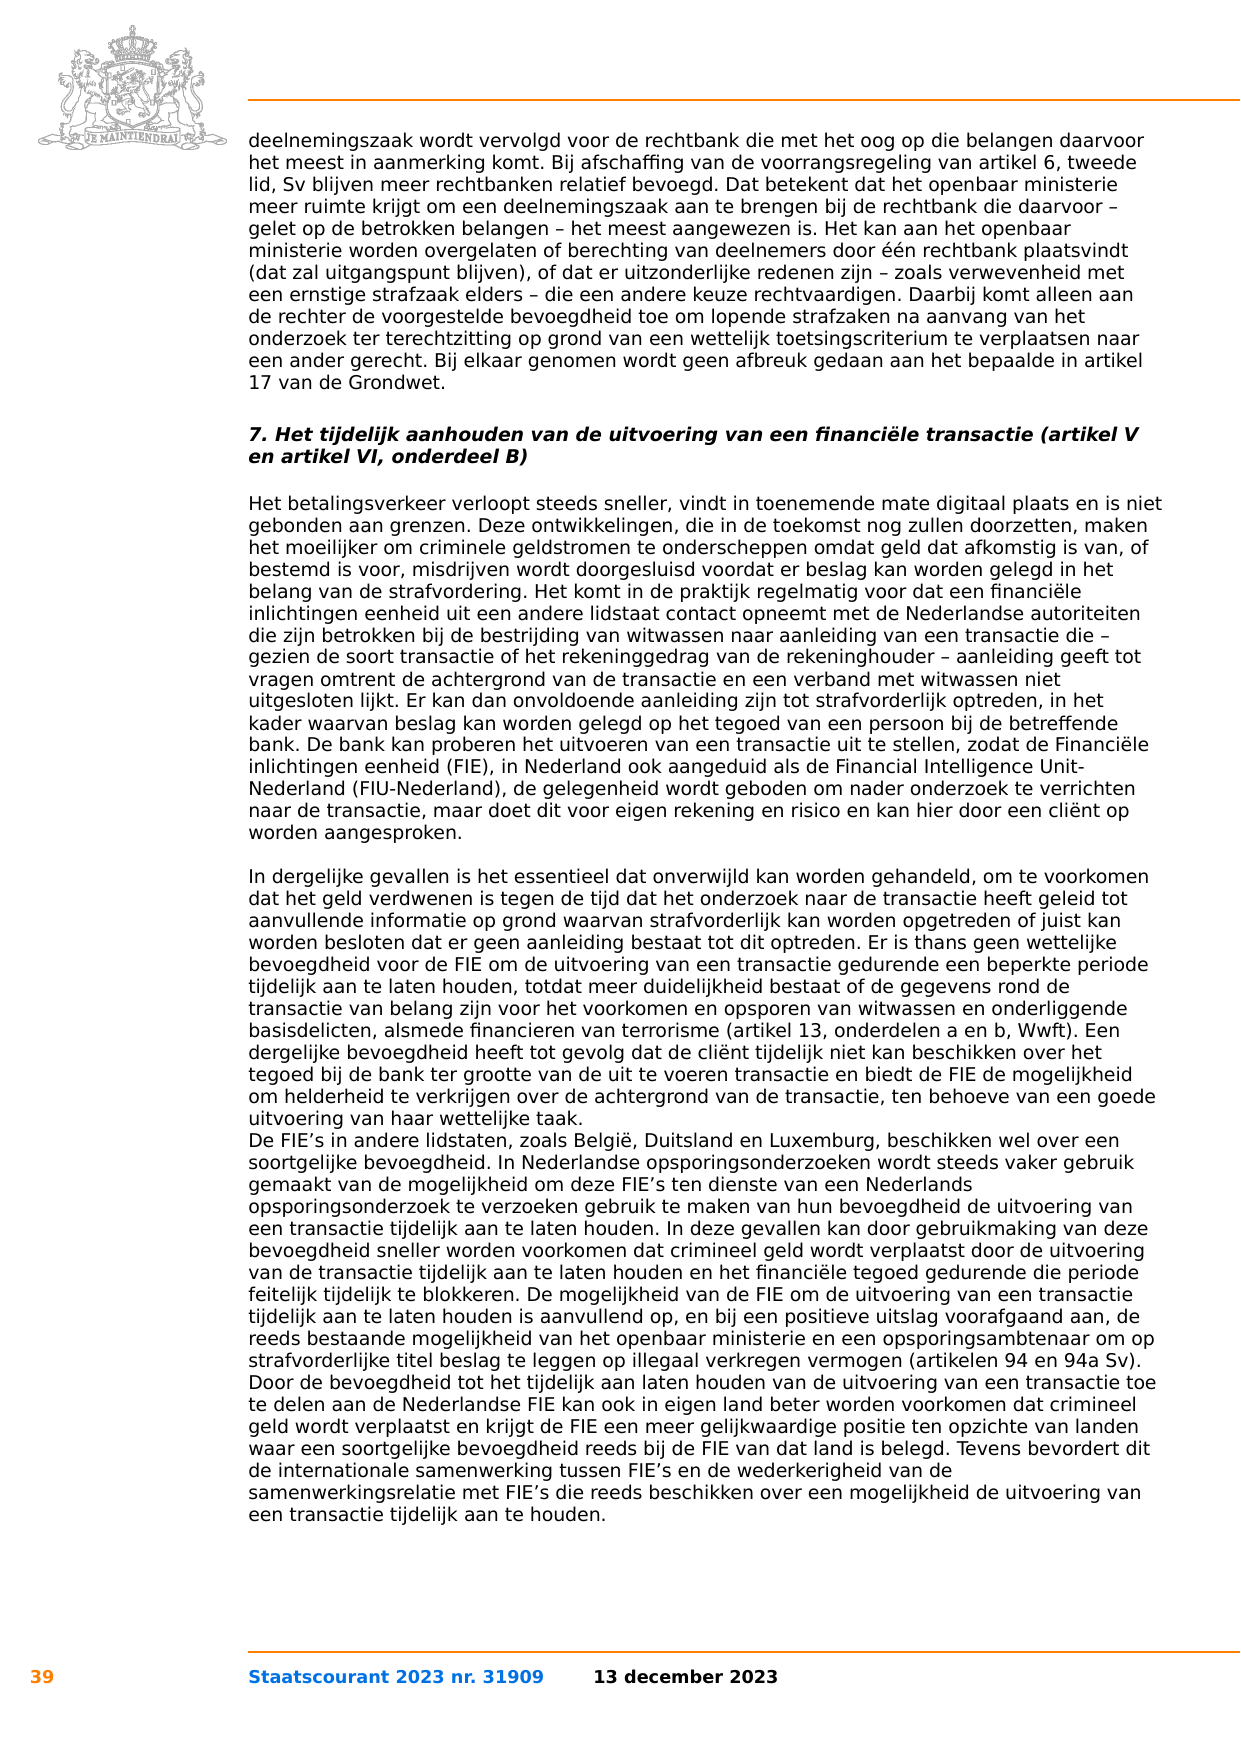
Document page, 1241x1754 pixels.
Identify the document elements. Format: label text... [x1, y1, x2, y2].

text deelnemingszaak wordt vervolgd voor de rechtbank die met het oog op die belangen daarvoor het meest in aanmerking komt. Bij afschaffing van de voorrangsregeling van artikel 6, tweede lid, Sv blijven meer rechtbanken relatief bevoegd. Dat betekent dat het openbaar ministerie meer ruimte krijgt om een deelnemingszaak aan te brengen bij de rechtbank die daarvoor – gelet op de betrokken belangen – het meest aangewezen is. Het kan aan het openbaar ministerie worden overgelaten of berechting van deelnemers door één rechtbank plaatsvindt (dat zal uitgangspunt blijven), of dat er uitzonderlijke redenen zijn – zoals verwevenheid met een ernstige strafzaak elders – die een andere keuze rechtvaardigen. Daarbij komt alleen aan de rechter de voorgestelde bevoegdheid toe om lopende strafzaken na aanvang van het onderzoek ter terechtzitting op grond van een wettelijk toetsingscriterium te verplaatsen naar een ander gerecht. Bij elkaar genomen wordt geen afbreuk gedaan aan het bepaalde in artikel 17 van de Grondwet. [248, 130, 1163, 394]
text Door de bevoegdheid tot het tijdelijk aan laten houden van de uitvoering van een transactie toe te delen aan de Nederlandse FIE kan ook in eigen land beter worden voorkomen dat crimineel geld wordt verplaatst en krijgt de FIE een meer gelijkwaardige positie ten opzichte van landen waar een soortgelijke bevoegdheid reeds bij de FIE van dat land is belegd. Tevens bevordert dit de internationale samenwerking tussen FIE’s en de wederkerigheid van de samenwerkingsrelatie met FIE’s die reeds beschikken over een mogelijkheid de uitvoering van een transactie tijdelijk aan te houden. [248, 1372, 1163, 1526]
picture [38, 25, 227, 150]
text Het betalingsverkeer verloopt steeds sneller, vindt in toenemende mate digitaal plaats en is niet gebonden aan grenzen. Deze ontwikkelingen, die in de toekomst nog zullen doorzetten, maken het moeilijker om criminele geldstromen te onderscheppen omdat geld dat afkomstig is van, of bestemd is voor, misdrijven wordt doorgesluisd voordat er beslag kan worden gelegd in het belang van de strafvordering. Het komt in de praktijk regelmatig voor dat een financiële inlichtingen eenheid uit een andere lidstaat contact opneemt met de Nederlandse autoriteiten die zijn betrokken bij de bestrijding van witwassen naar aanleiding van een transactie die – gezien de soort transactie of het rekeninggedrag van de rekeninghouder – aanleiding geeft tot vragen omtrent de achtergrond van de transactie en een verband met witwassen niet uitgesloten lijkt. Er kan dan onvoldoende aanleiding zijn tot strafvorderlijk optreden, in het kader waarvan beslag kan worden gelegd op het tegoed van een persoon bij de betreffende bank. De bank kan proberen het uitvoeren van een transactie uit te stellen, zodat de Financiële inlichtingen eenheid (FIE), in Nederland ook aangeduid als de Financial Intelligence Unit-Nederland (FIU-Nederland), de gelegenheid wordt geboden om nader onderzoek te verrichten naar de transactie, maar doet dit voor eigen rekening en risico en kan hier door een cliënt op worden aangesproken. [248, 493, 1163, 844]
text In dergelijke gevallen is het essentieel dat onverwijld kan worden gehandeld, om te voorkomen dat het geld verdwenen is tegen de tijd dat het onderzoek naar de transactie heeft geleid tot aanvullende informatie op grond waarvan strafvorderlijk kan worden opgetreden of juist kan worden besloten dat er geen aanleiding bestaat tot dit optreden. Er is thans geen wettelijke bevoegdheid voor de FIE om de uitvoering van een transactie gedurende een beperkte periode tijdelijk aan te laten houden, totdat meer duidelijkheid bestaat of de gegevens rond de transactie van belang zijn voor het voorkomen en opsporen van witwassen en onderliggende basisdelicten, alsmede financieren van terrorisme (artikel 13, onderdelen a en b, Wwft). Een dergelijke bevoegdheid heeft tot gevolg dat de cliënt tijdelijk niet kan beschikken over het tegoed bij de bank ter grootte van de uit te voeren transactie en biedt de FIE de mogelijkheid om helderheid te verkrijgen over de achtergrond van de transactie, ten behoeve van een goede uitvoering van haar wettelijke taak. [248, 866, 1163, 1130]
text De FIE’s in andere lidstaten, zoals België, Duitsland en Luxemburg, beschikken wel over een soortgelijke bevoegdheid. In Nederlandse opsporingsonderzoeken wordt steeds vaker gebruik gemaakt van de mogelijkheid om deze FIE’s ten dienste van een Nederlands opsporingsonderzoek te verzoeken gebruik te maken van hun bevoegdheid de uitvoering van een transactie tijdelijk aan te laten houden. In deze gevallen kan door gebruikmaking van deze bevoegdheid sneller worden voorkomen dat crimineel geld wordt verplaatst door de uitvoering van de transactie tijdelijk aan te laten houden en het financiële tegoed gedurende die periode feitelijk tijdelijk te blokkeren. De mogelijkheid van de FIE om de uitvoering van een transactie tijdelijk aan te laten houden is aanvullend op, en bij een positieve uitslag voorafgaand aan, de reeds bestaande mogelijkheid van het openbaar ministerie en een opsporingsambtenaar om op strafvorderlijke titel beslag te leggen op illegaal verkregen vermogen (artikelen 94 en 94a Sv). [248, 1130, 1163, 1372]
subtitle 7. Het tijdelijk aanhouden van de uitvoering van een financiële transactie (artikel V en artikel VI, onderdeel B) [248, 424, 1163, 468]
